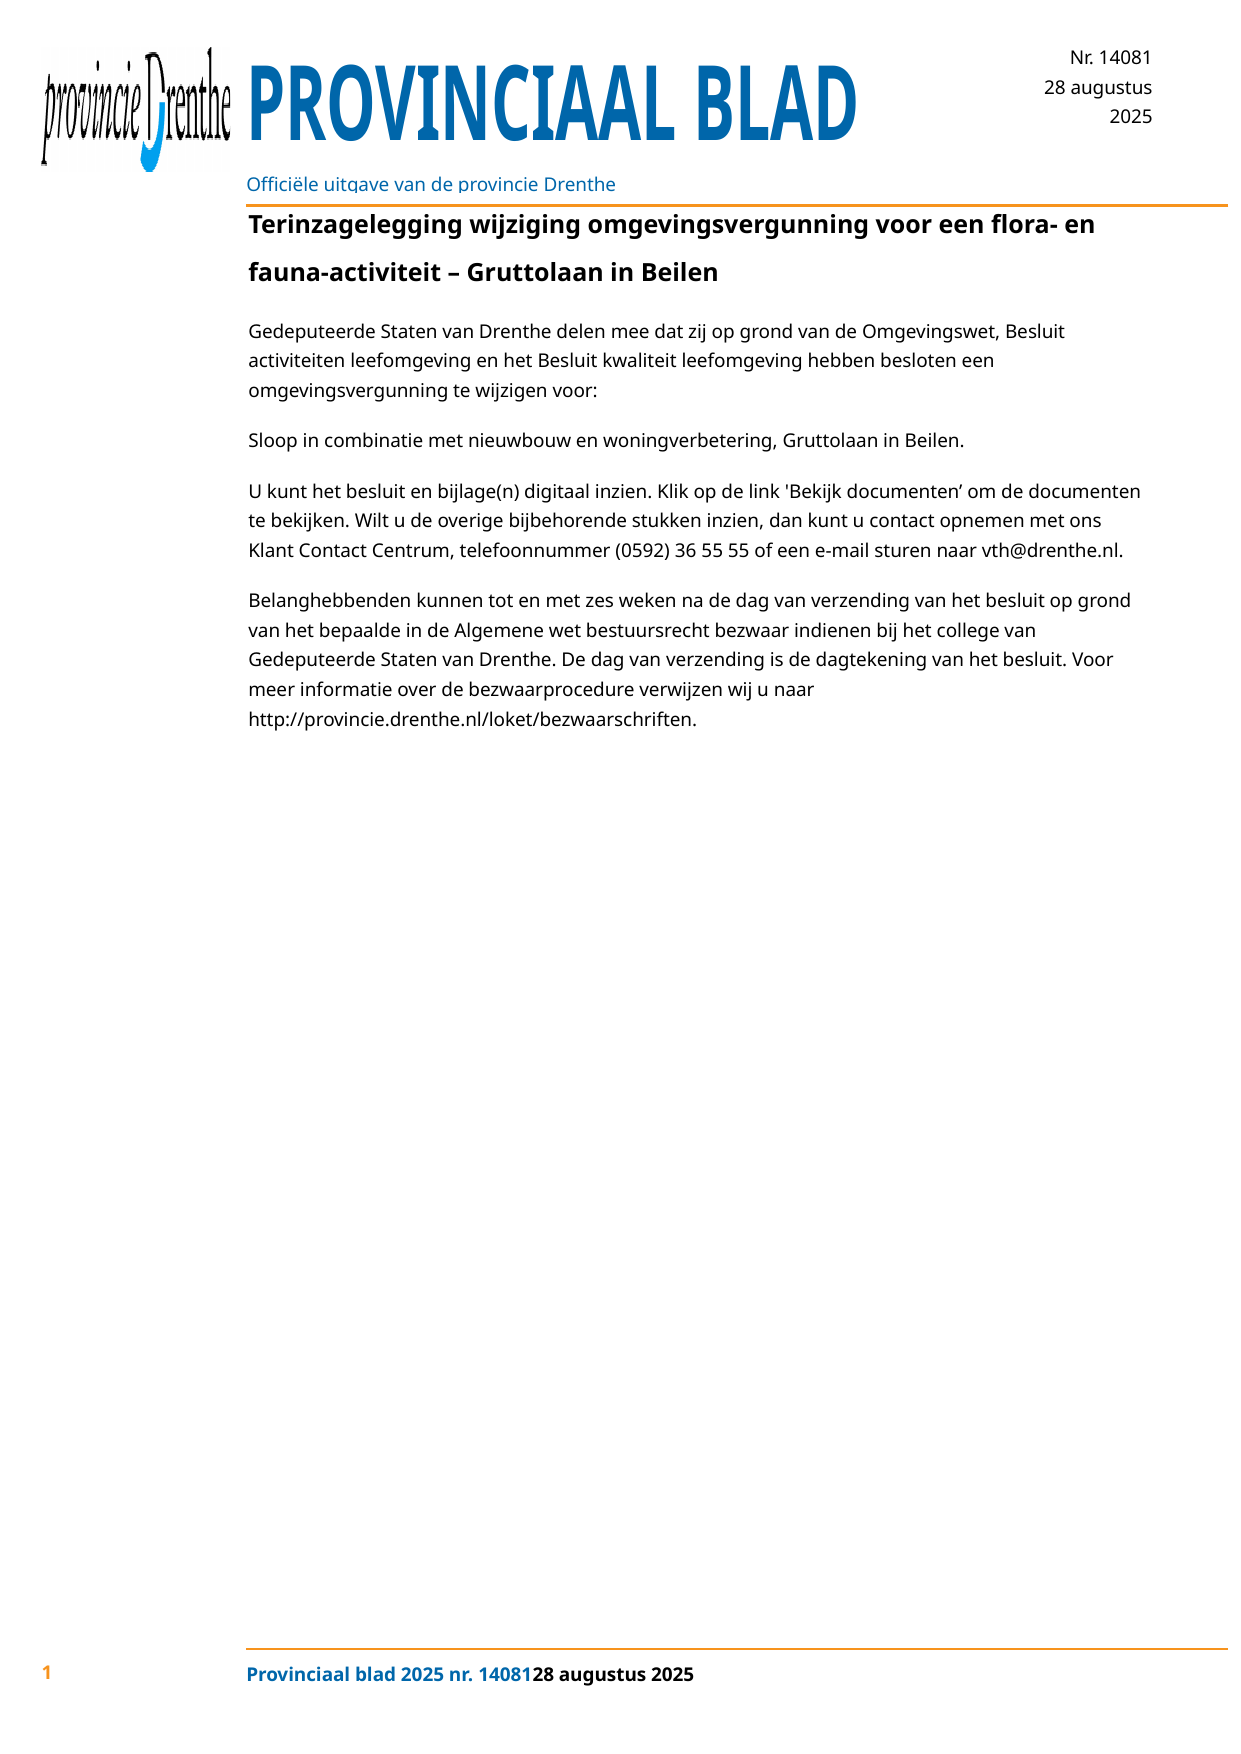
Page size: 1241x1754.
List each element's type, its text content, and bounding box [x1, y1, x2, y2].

text Gedeputeerde Staten van Drenthe delen mee dat zij op grond van de Omgevingswet, Besluit activiteiten leefomgeving en het Besluit kwaliteit leefomgeving hebben besloten een omgevingsvergunning te wijzigen voor: [248, 318, 1152, 403]
text Belanghebbenden kunnen tot en met zes weken na de dag van verzending van het besluit op grond van het bepaalde in de Algemene wet bestuursrecht bezwaar indienen bij het college van Gedeputeerde Staten van Drenthe. De dag van verzending is de dagtekening van het besluit. Voor meer informatie over de bezwaarprocedure verwijzen wij u naar http://provincie.drenthe.nl/loket/bezwaarschriften. [248, 587, 1152, 732]
picture [41, 47, 231, 172]
text Terinzagelegging wijziging omgevingsvergunning voor een flora- en fauna-activiteit – Gruttolaan in Beilen [248, 207, 1152, 288]
text Sloop in combinatie met nieuwbouw en woningverbetering, Gruttolaan in Beilen. [248, 427, 1152, 453]
text U kunt het besluit en bijlage(n) digitaal inzien. Klik op de link 'Bekijk documenten’ om de documenten te bekijken. Wilt u de overige bijbehorende stukken inzien, dan kunt u contact opnemen met ons Klant Contact Centrum, telefoonnummer (0592) 36 55 55 of een e-mail sturen naar vth@drenthe.nl. [248, 478, 1152, 563]
